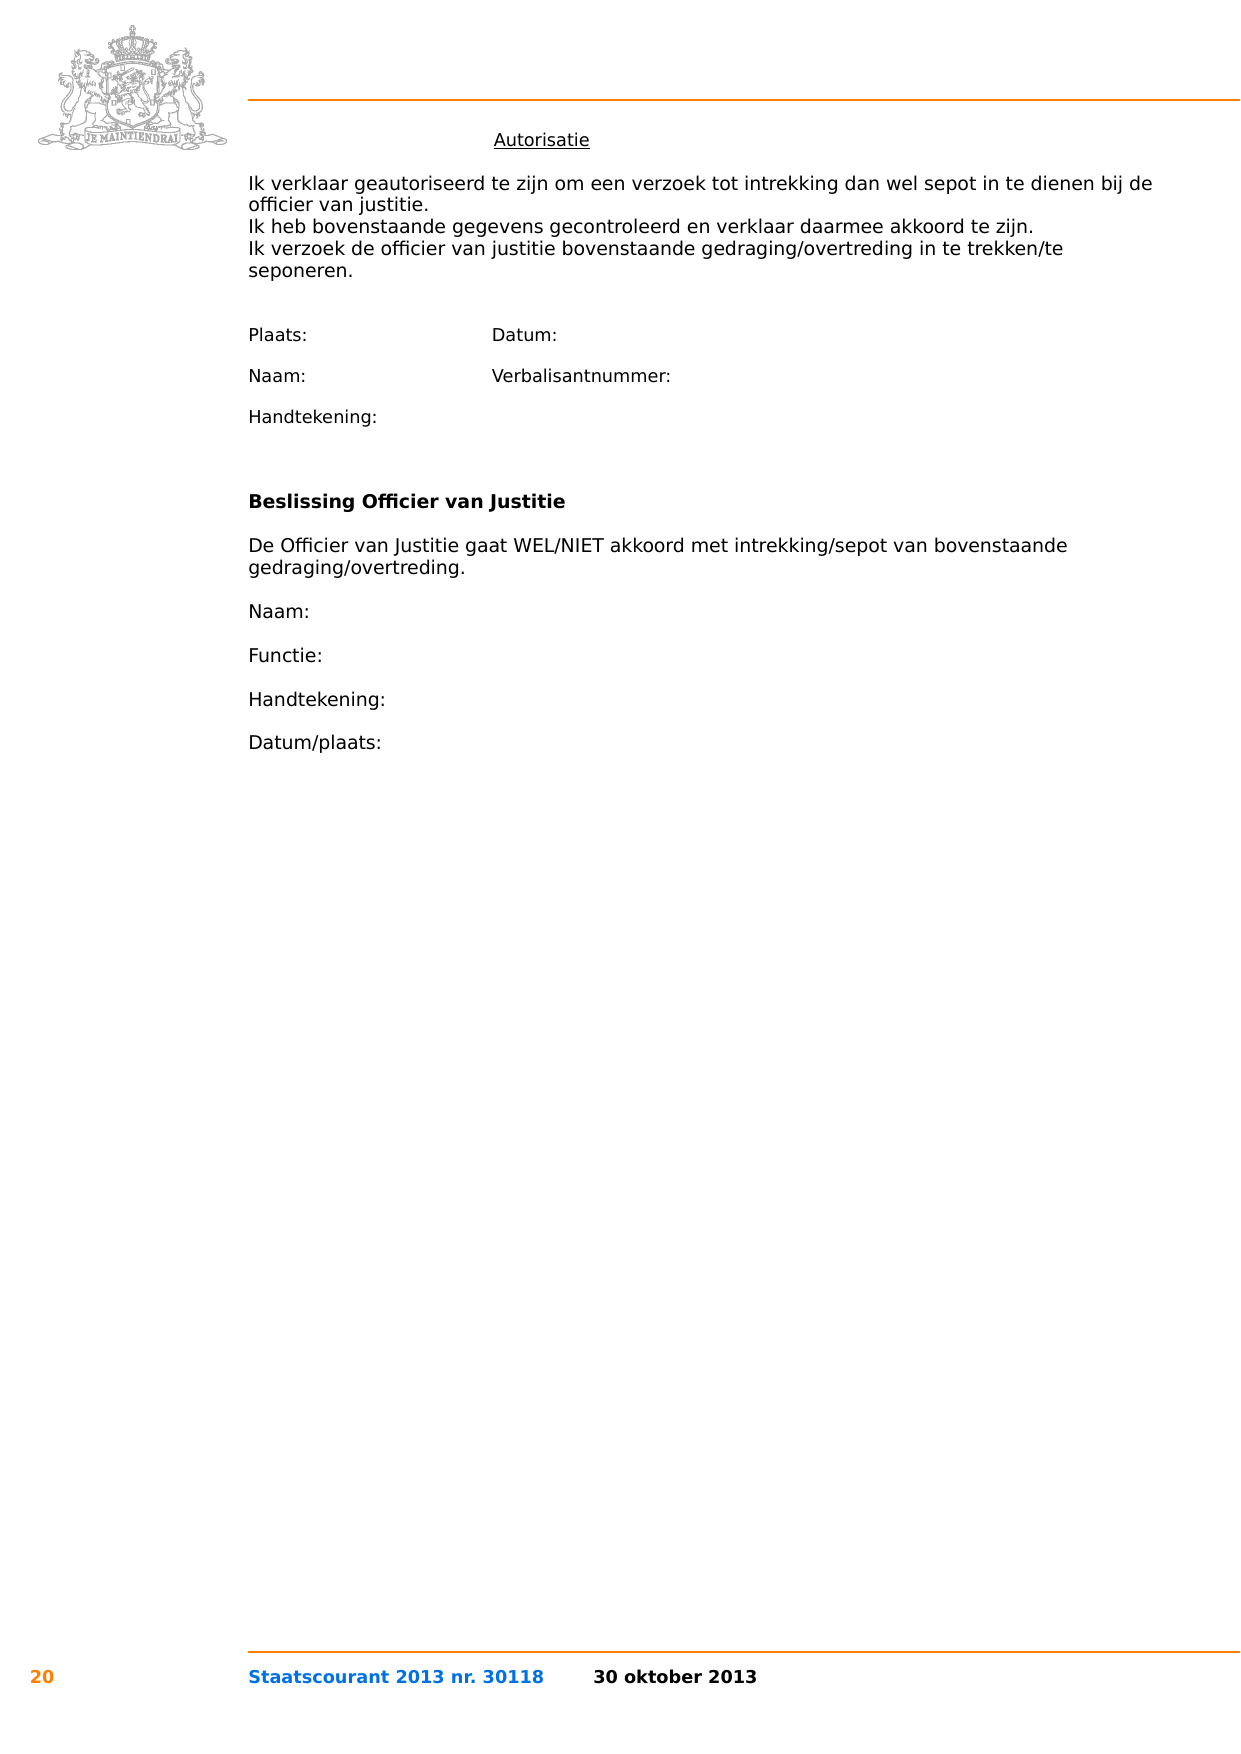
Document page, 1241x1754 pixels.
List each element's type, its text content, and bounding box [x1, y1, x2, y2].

text Datum/plaats: [248, 732, 1163, 754]
table_cell Handtekening: [248, 407, 486, 428]
table_cell [486, 407, 1163, 428]
text Ik heb bovenstaande gegevens gecontroleerd en verklaar daarmee akkoord te zijn. [248, 216, 1163, 238]
text Naam: [248, 601, 1163, 623]
table_cell Naam: [248, 366, 486, 387]
table_cell [248, 387, 486, 407]
table_cell [248, 428, 486, 448]
text Ik verzoek de officier van justitie bovenstaande gedraging/overtreding in te trekken/te seponeren. [248, 238, 1163, 282]
table_cell [248, 449, 486, 469]
table_cell [248, 130, 488, 151]
text Functie: [248, 644, 1163, 667]
table_cell Autorisatie [488, 130, 1163, 151]
text De Officier van Justitie gaat WEL/NIET akkoord met intrekking/sepot van bovenstaande gedraging/overtreding. [248, 535, 1163, 579]
table_cell Datum: [486, 325, 1163, 345]
subtitle Beslissing Officier van Justitie [248, 491, 1163, 513]
table_cell [486, 345, 1163, 366]
table_cell [486, 449, 1163, 469]
table_cell [486, 428, 1163, 448]
text Ik verklaar geautoriseerd te zijn om een verzoek tot intrekking dan wel sepot in te dienen bij de officier van justitie. [248, 172, 1163, 216]
picture [38, 25, 227, 150]
table_cell [486, 387, 1163, 407]
table_cell [248, 345, 486, 366]
text Handtekening: [248, 688, 1163, 710]
table_header [486, 304, 1163, 325]
table_cell Verbalisantnummer: [486, 366, 1163, 387]
table_cell Plaats: [248, 325, 486, 345]
table_header [248, 304, 486, 325]
